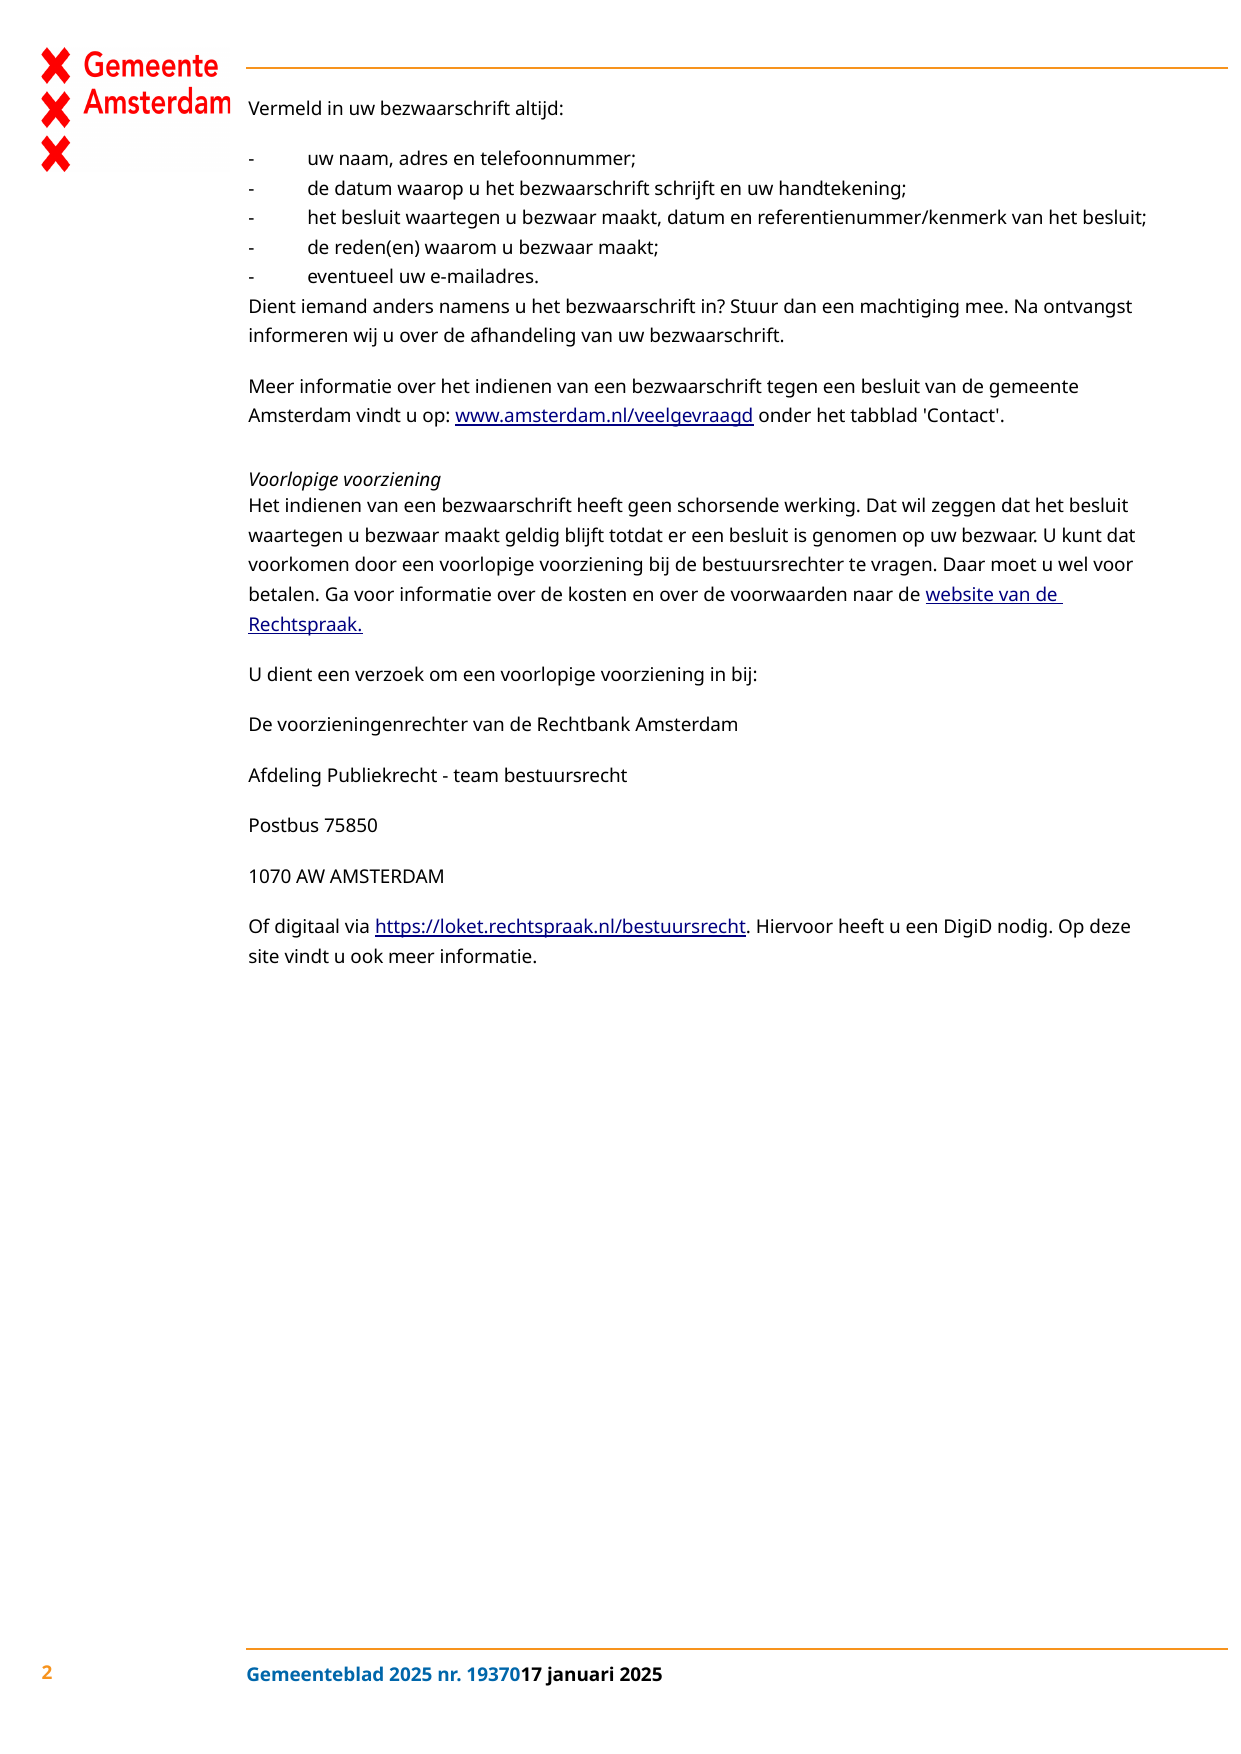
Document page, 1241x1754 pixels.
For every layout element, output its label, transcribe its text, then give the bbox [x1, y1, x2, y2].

list uw naam, adres en telefoonnummer; [248, 145, 1152, 171]
text Of digitaal via https://loket.rechtspraak.nl/bestuursrecht. Hiervoor heeft u een DigiD nodig. Op deze site vindt u ook meer informatie. [248, 913, 1152, 968]
list de datum waarop u het bezwaarschrift schrijft en uw handtekening; [248, 175, 1152, 201]
text De voorzieningenrechter van de Rechtbank Amsterdam [248, 712, 1152, 737]
text Dient iemand anders namens u het bezwaarschrift in? Stuur dan een machtiging mee. Na ontvangst informeren wij u over de afhandeling van uw bezwaarschrift. [248, 293, 1152, 348]
list de reden(en) waarom u bezwaar maakt; [248, 234, 1152, 260]
text Vermeld in uw bezwaarschrift altijd: [248, 95, 1152, 121]
list eventueel uw e-mailadres. [248, 263, 1152, 289]
text Voorlopige voorziening [248, 467, 1152, 492]
text Het indienen van een bezwaarschrift heeft geen schorsende werking. Dat wil zeggen dat het besluit waartegen u bezwaar maakt geldig blijft totdat er een besluit is genomen op uw bezwaar. U kunt dat voorkomen door een voorlopige voorziening bij de bestuursrechter te vragen. Daar moet u wel voor betalen. Ga voor informatie over de kosten en over de voorwaarden naar de website van de Rechtspraak. [248, 492, 1152, 636]
text Afdeling Publiekrecht - team bestuursrecht [248, 762, 1152, 788]
text Meer informatie over het indienen van een bezwaarschrift tegen een besluit van de gemeente Amsterdam vindt u op: www.amsterdam.nl/veelgevraagd onder het tabblad 'Contact'. [248, 373, 1152, 428]
list het besluit waartegen u bezwaar maakt, datum en referentienummer/kenmerk van het besluit; [248, 204, 1152, 230]
text Postbus 75850 [248, 812, 1152, 838]
text U dient een verzoek om een voorlopige voorziening in bij: [248, 661, 1152, 687]
text 1070 AW AMSTERDAM [248, 863, 1152, 888]
picture [41, 47, 231, 172]
